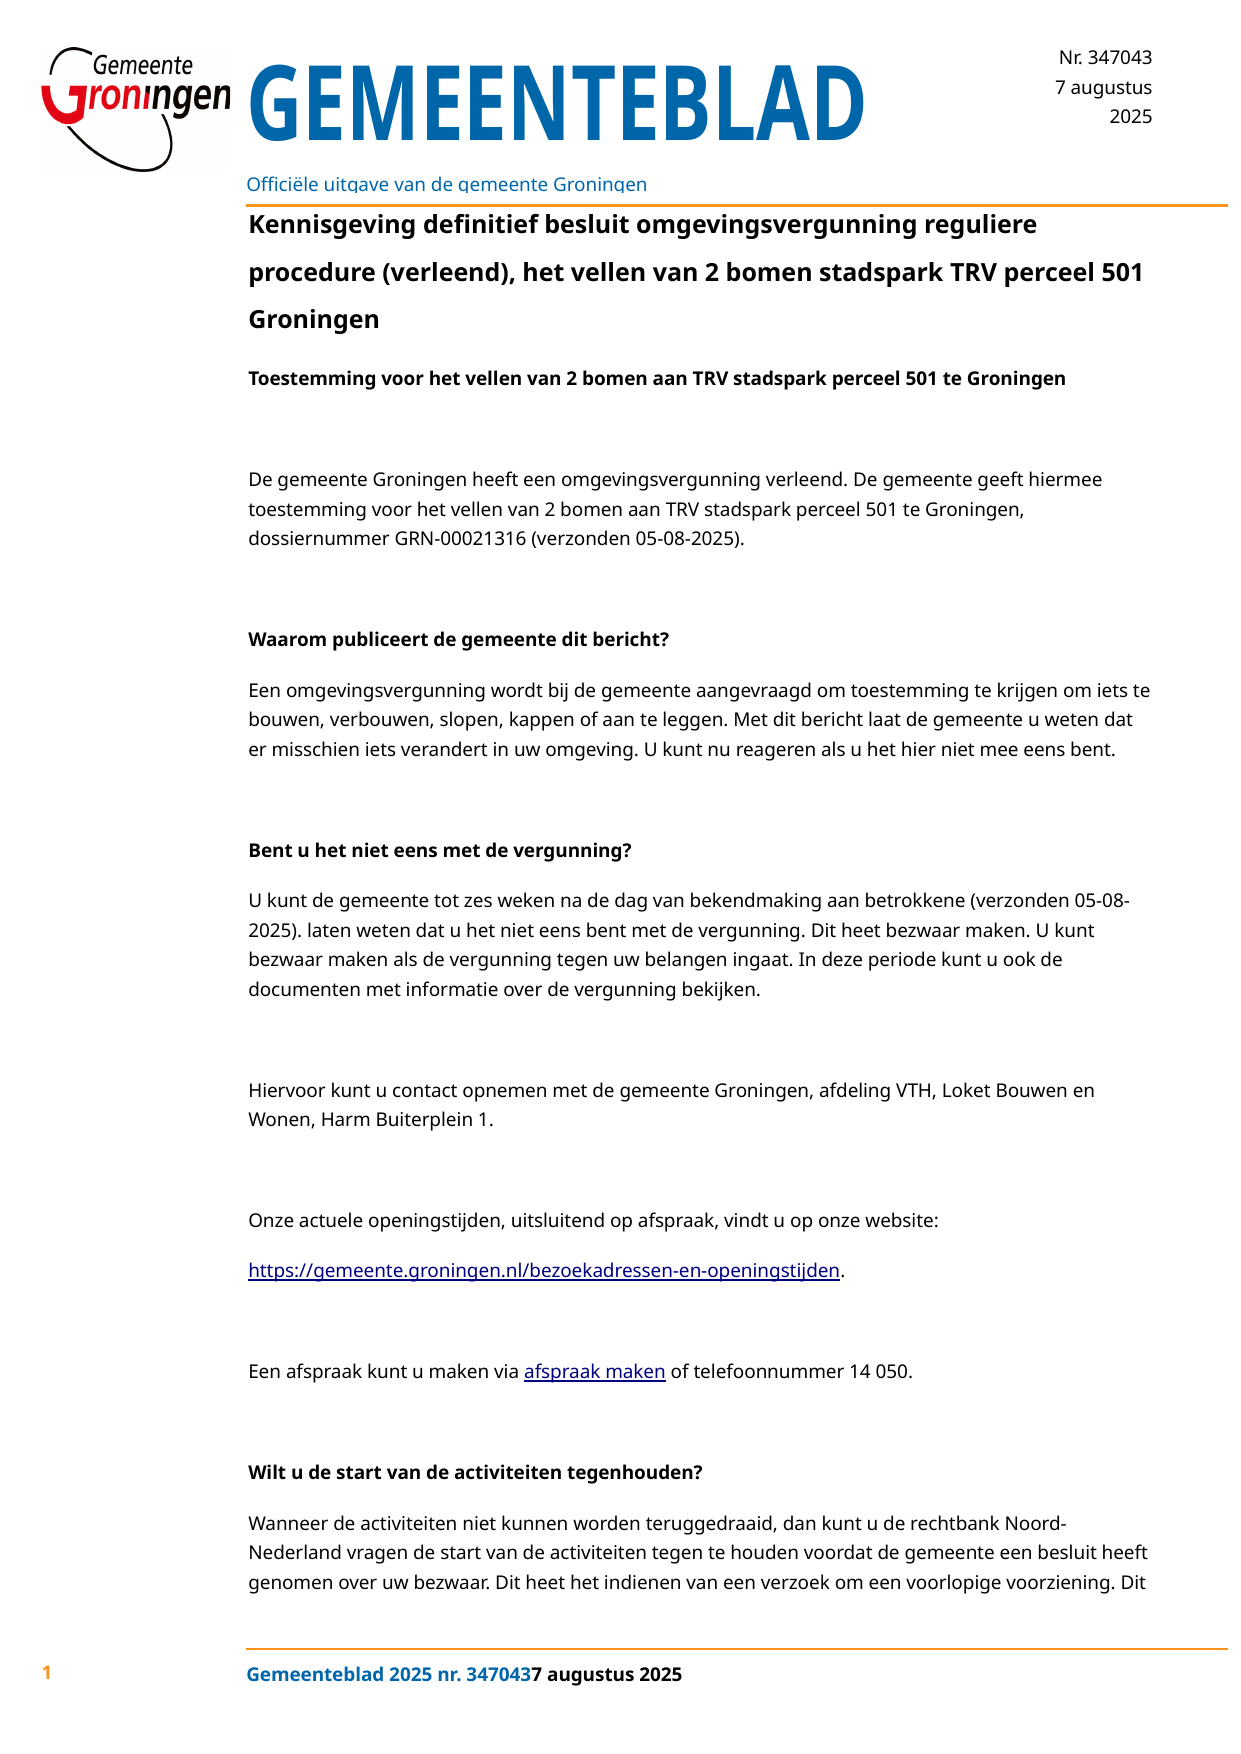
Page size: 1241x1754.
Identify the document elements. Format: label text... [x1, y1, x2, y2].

text Bent u het niet eens met de vergunning? [248, 837, 1152, 862]
text Een afspraak kunt u maken via afspraak maken of telefoonnummer 14 050. [248, 1358, 1152, 1384]
text Wanneer de activiteiten niet kunnen worden teruggedraaid, dan kunt u de rechtbank Noord-Nederland vragen de start van de activiteiten tegen te houden voordat de gemeente een besluit heeft genomen over uw bezwaar. Dit heet het indienen van een verzoek om een voorlopige voorziening. Dit [248, 1510, 1152, 1594]
picture [41, 47, 231, 172]
text Toestemming voor het vellen van 2 bomen aan TRV stadspark perceel 501 te Groningen [248, 366, 1152, 391]
text U kunt de gemeente tot zes weken na de dag van bekendmaking aan betrokkene (verzonden 05-08-2025). laten weten dat u het niet eens bent met de vergunning. Dit heet bezwaar maken. U kunt bezwaar maken als de vergunning tegen uw belangen ingaat. In deze periode kunt u ook de documenten met informatie over de vergunning bekijken. [248, 887, 1152, 1002]
text Kennisgeving definitief besluit omgevingsvergunning reguliere procedure (verleend), het vellen van 2 bomen stadspark TRV perceel 501 Groningen [248, 207, 1152, 336]
text https://gemeente.groningen.nl/bezoekadressen-en-openingstijden. [248, 1258, 1152, 1283]
text Hiervoor kunt u contact opnemen met de gemeente Groningen, afdeling VTH, Loket Bouwen en Wonen, Harm Buiterplein 1. [248, 1077, 1152, 1132]
text Wilt u de start van de activiteiten tegenhouden? [248, 1459, 1152, 1485]
text Onze actuele openingstijden, uitsluitend op afspraak, vindt u op onze website: [248, 1207, 1152, 1233]
text Een omgevingsvergunning wordt bij de gemeente aangevraagd om toestemming te krijgen om iets te bouwen, verbouwen, slopen, kappen of aan te leggen. Met dit bericht laat de gemeente u weten dat er misschien iets verandert in uw omgeving. U kunt nu reageren als u het hier niet mee eens bent. [248, 677, 1152, 762]
text De gemeente Groningen heeft een omgevingsvergunning verleend. De gemeente geeft hiermee toestemming voor het vellen van 2 bomen aan TRV stadspark perceel 501 te Groningen, dossiernummer GRN-00021316 (verzonden 05-08-2025). [248, 466, 1152, 551]
text Waarom publiceert de gemeente dit bericht? [248, 626, 1152, 652]
